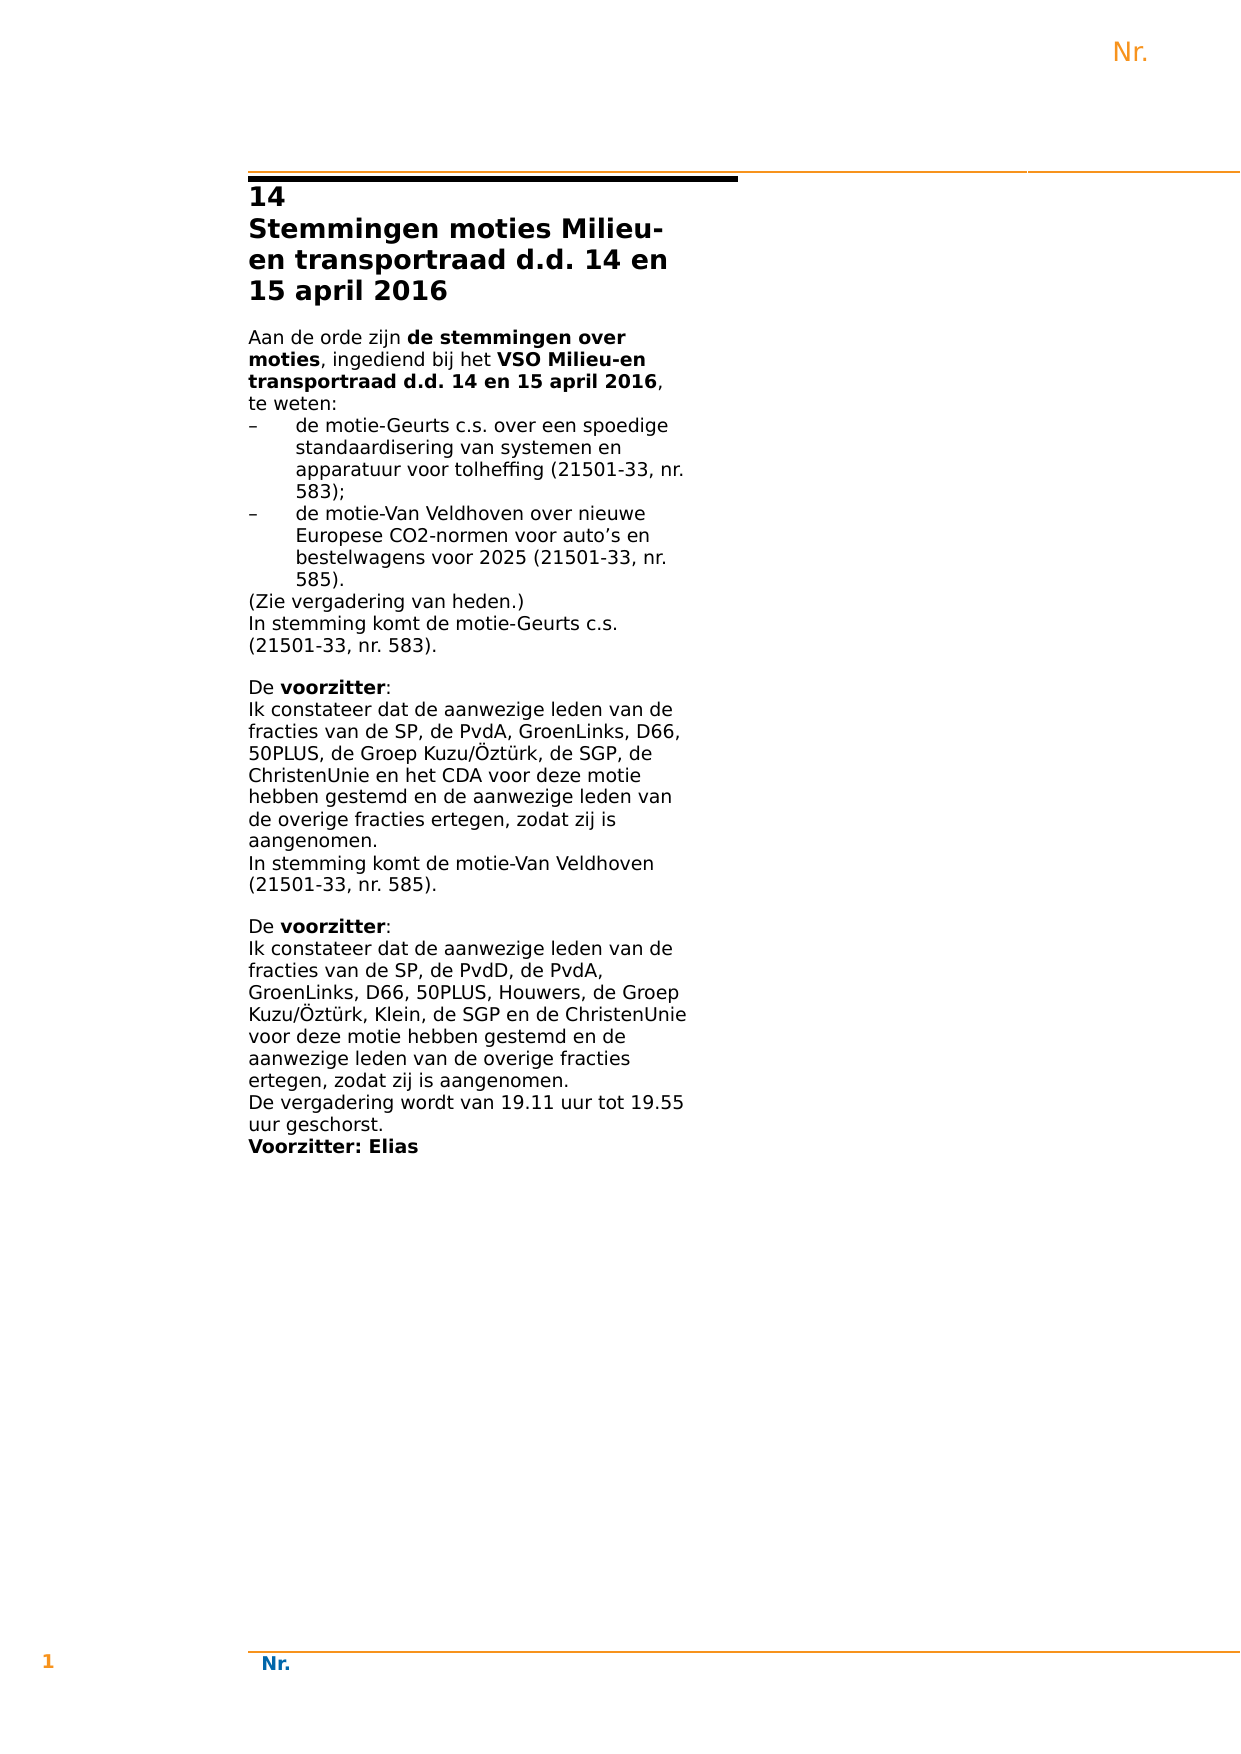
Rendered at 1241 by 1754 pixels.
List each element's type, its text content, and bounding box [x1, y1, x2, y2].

text Aan de orde zijn de stemmingen over moties, ingediend bij het VSO Milieu-en transportraad d.d. 14 en 15 april 2016, [248, 327, 691, 393]
text te weten: [248, 393, 691, 415]
text Ik constateer dat de aanwezige leden van de fracties van de SP, de PvdA, GroenLinks, D66, 50PLUS, de Groep Kuzu/Öztürk, de SGP, de ChristenUnie en het CDA voor deze motie hebben gestemd en de aanwezige leden van de overige fracties ertegen, zodat zij is aangenomen. [248, 698, 691, 852]
text De voorzitter: [248, 677, 691, 698]
text Ik constateer dat de aanwezige leden van de fracties van de SP, de PvdD, de PvdA, GroenLinks, D66, 50PLUS, Houwers, de Groep Kuzu/Öztürk, Klein, de SGP en de ChristenUnie voor deze motie hebben gestemd en de aanwezige leden van de overige fracties ertegen, zodat zij is aangenomen. [248, 938, 691, 1092]
text De vergadering wordt van 19.11 uur tot 19.55 uur geschorst. [248, 1092, 691, 1136]
text (Zie vergadering van heden.) [248, 591, 691, 613]
text In stemming komt de motie-Van Veldhoven (21501-33, nr. 585). [248, 852, 691, 896]
text In stemming komt de motie-Geurts c.s. (21501-33, nr. 583). [248, 613, 691, 657]
text De voorzitter: [248, 916, 691, 938]
title 14 Stemmingen moties Milieu-en transportraad d.d. 14 en 15 april 2016 [248, 182, 691, 307]
text Voorzitter: Elias [248, 1136, 691, 1158]
list de motie-Geurts c.s. over een spoedige standaardisering van systemen en apparatuur voor tolheffing (21501-33, nr. 583); [248, 415, 691, 503]
list de motie-Van Veldhoven over nieuwe Europese CO2-normen voor auto’s en bestelwagens voor 2025 (21501-33, nr. 585). [248, 503, 691, 591]
